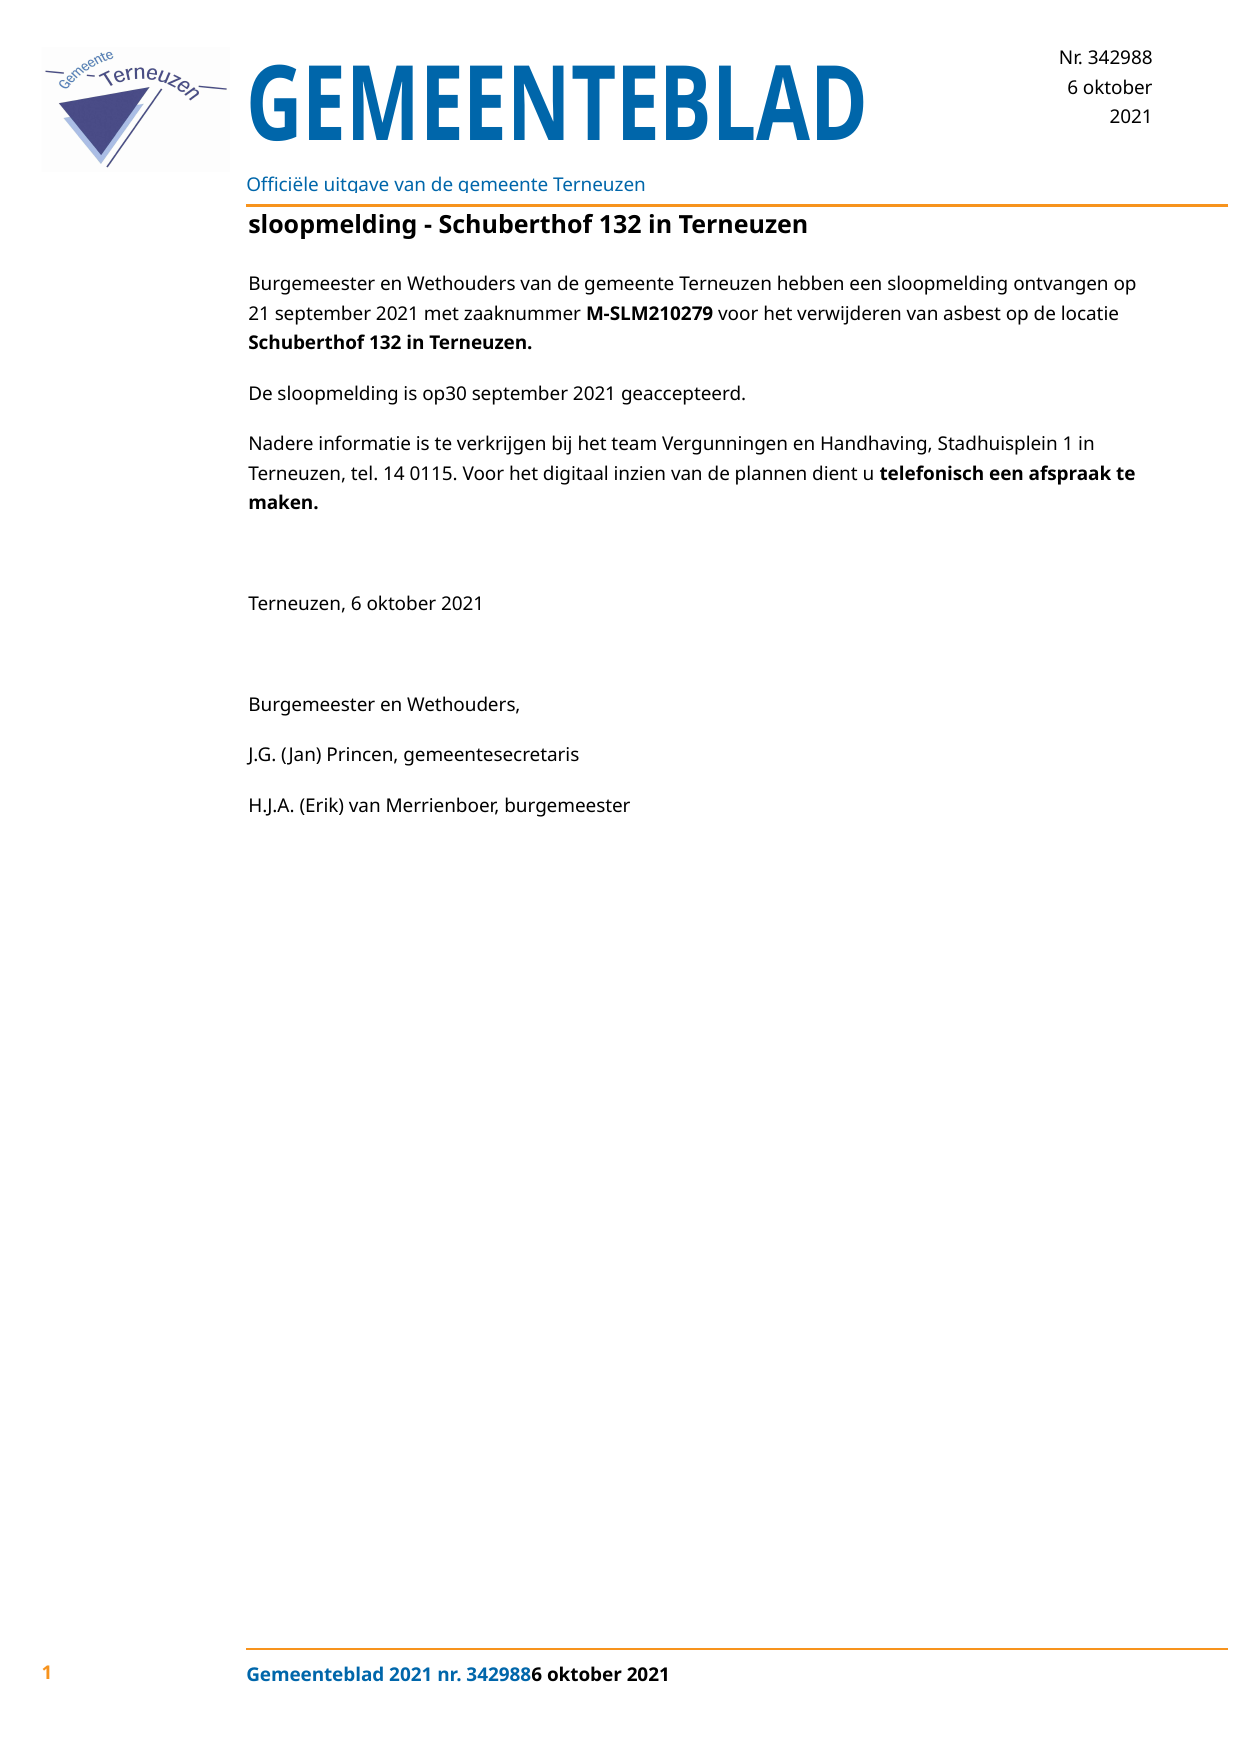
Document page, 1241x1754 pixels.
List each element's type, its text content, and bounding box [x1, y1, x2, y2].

text Terneuzen, 6 oktober 2021 [248, 590, 1152, 616]
picture [41, 47, 231, 172]
text Burgemeester en Wethouders van de gemeente Terneuzen hebben een sloopmelding ontvangen op 21 september 2021 met zaaknummer M-SLM210279 voor het verwijderen van asbest op de locatie Schuberthof 132 in Terneuzen. [248, 270, 1152, 355]
text J.G. (Jan) Princen, gemeentesecretaris [248, 742, 1152, 767]
text Burgemeester en Wethouders, [248, 691, 1152, 717]
text De sloopmelding is op30 september 2021 geaccepteerd. [248, 380, 1152, 406]
text sloopmelding - Schuberthof 132 in Terneuzen [248, 207, 1152, 241]
text Nadere informatie is te verkrijgen bij het team Vergunningen en Handhaving, Stadhuisplein 1 in Terneuzen, tel. 14 0115. Voor het digitaal inzien van de plannen dient u telefonisch een afspraak te maken. [248, 430, 1152, 515]
text H.J.A. (Erik) van Merrienboer, burgemeester [248, 792, 1152, 818]
